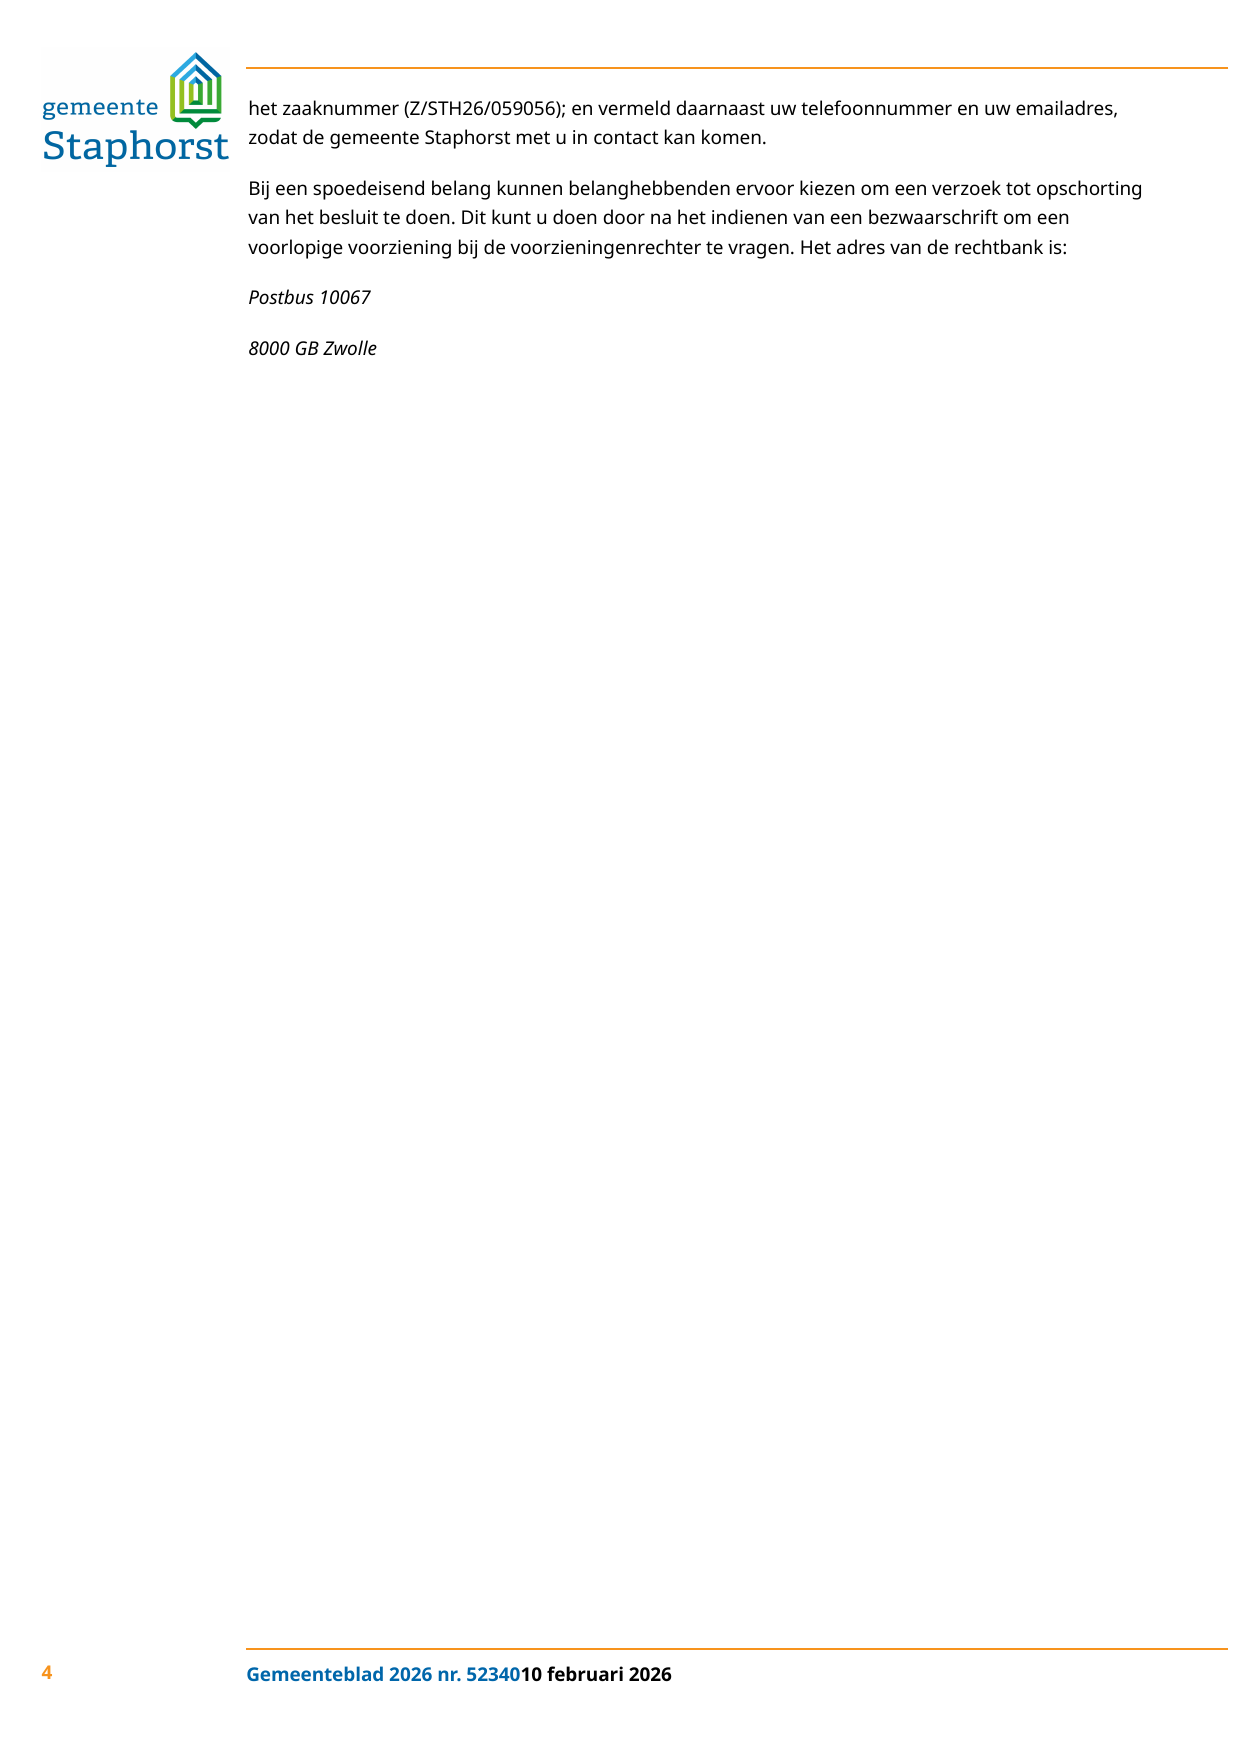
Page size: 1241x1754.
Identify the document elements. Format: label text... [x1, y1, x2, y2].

text Postbus 10067 [248, 284, 1152, 310]
text het zaaknummer (Z/STH26/059056); en vermeld daarnaast uw telefoonnummer en uw emailadres, zodat de gemeente Staphorst met u in contact kan komen. [248, 95, 1152, 150]
picture [41, 47, 231, 172]
text 8000 GB Zwolle [248, 335, 1152, 361]
text Bij een spoedeisend belang kunnen belanghebbenden ervoor kiezen om een verzoek tot opschorting van het besluit te doen. Dit kunt u doen door na het indienen van een bezwaarschrift om een voorlopige voorziening bij de voorzieningenrechter te vragen. Het adres van de rechtbank is: [248, 175, 1152, 260]
